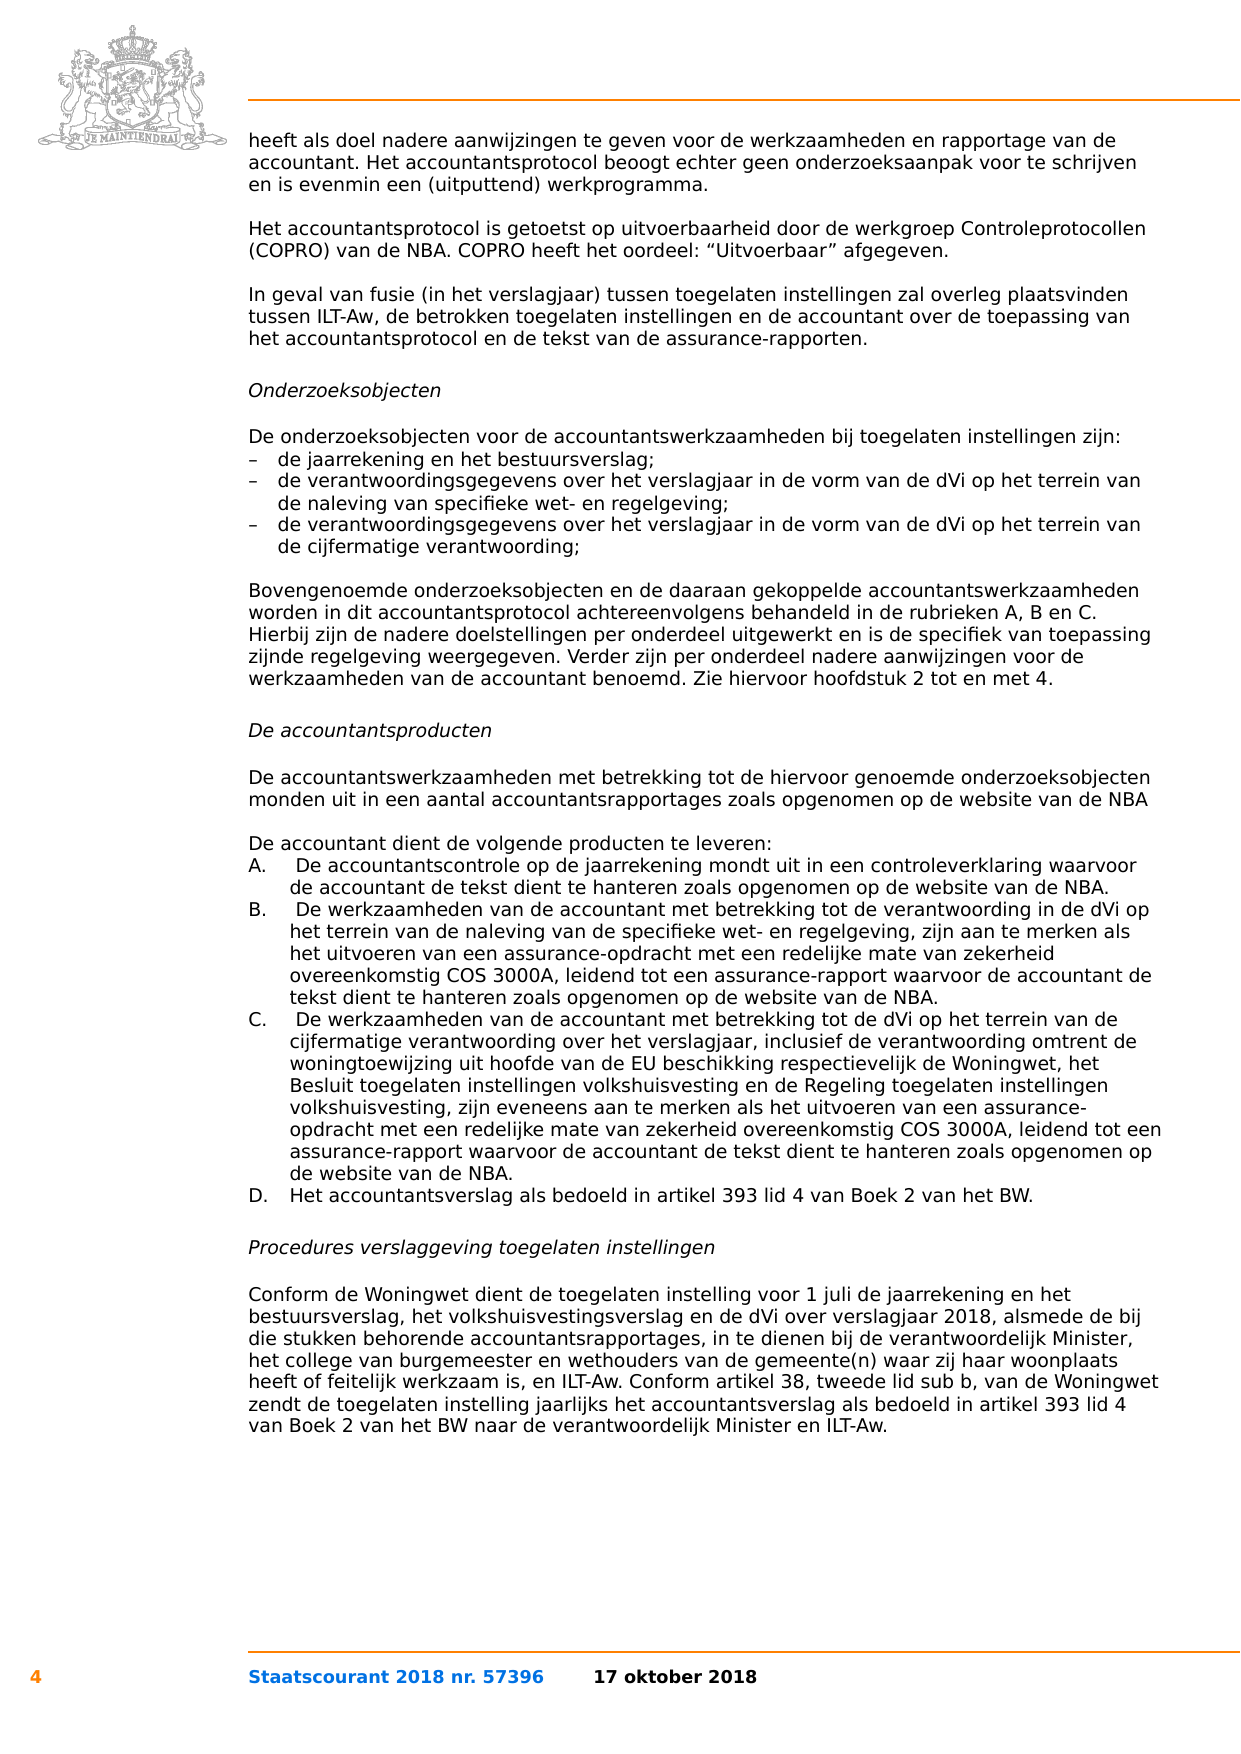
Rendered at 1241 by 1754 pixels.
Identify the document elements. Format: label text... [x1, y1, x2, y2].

text Bovengenoemde onderzoeksobjecten en de daaraan gekoppelde accountantswerkzaamheden worden in dit accountantsprotocol achtereenvolgens behandeld in de rubrieken A, B en C. Hierbij zijn de nadere doelstellingen per onderdeel uitgewerkt en is de specifiek van toepassing zijnde regelgeving weergegeven. Verder zijn per onderdeel nadere aanwijzingen voor de werkzaamheden van de accountant benoemd. Zie hiervoor hoofdstuk 2 tot en met 4. [248, 580, 1163, 690]
text De onderzoeksobjecten voor de accountantswerkzaamheden bij toegelaten instellingen zijn: [248, 426, 1163, 448]
text – de jaarrekening en het bestuursverslag; [248, 448, 1163, 470]
text De accountantswerkzaamheden met betrekking tot de hiervoor genoemde onderzoeksobjecten monden uit in een aantal accountantsrapportages zoals opgenomen op de website van de NBA [248, 767, 1163, 811]
text A. De accountantscontrole op de jaarrekening mondt uit in een controleverklaring waarvoor de accountant de tekst dient te hanteren zoals opgenomen op de website van de NBA. [248, 855, 1163, 899]
text C. De werkzaamheden van de accountant met betrekking tot de dVi op het terrein van de cijfermatige verantwoording over het verslagjaar, inclusief de verantwoording omtrent de woningtoewijzing uit hoofde van de EU beschikking respectievelijk de Woningwet, het Besluit toegelaten instellingen volkshuisvesting en de Regeling toegelaten instellingen volkshuisvesting, zijn eveneens aan te merken als het uitvoeren van een assurance-opdracht met een redelijke mate van zekerheid overeenkomstig COS 3000A, leidend tot een assurance-rapport waarvoor de accountant de tekst dient te hanteren zoals opgenomen op de website van de NBA. [248, 1009, 1163, 1184]
subtitle De accountantsproducten [248, 720, 1163, 742]
text – de verantwoordingsgegevens over het verslagjaar in de vorm van de dVi op het terrein van de cijfermatige verantwoording; [248, 514, 1163, 558]
text D. Het accountantsverslag als bedoeld in artikel 393 lid 4 van Boek 2 van het BW. [248, 1184, 1163, 1207]
subtitle Onderzoeksobjecten [248, 379, 1163, 401]
text B. De werkzaamheden van de accountant met betrekking tot de verantwoording in de dVi op het terrein van de naleving van de specifieke wet- en regelgeving, zijn aan te merken als het uitvoeren van een assurance-opdracht met een redelijke mate van zekerheid overeenkomstig COS 3000A, leidend tot een assurance-rapport waarvoor de accountant de tekst dient te hanteren zoals opgenomen op de website van de NBA. [248, 899, 1163, 1009]
text De accountant dient de volgende producten te leveren: [248, 833, 1163, 855]
picture [38, 25, 227, 150]
text Conform de Woningwet dient de toegelaten instelling voor 1 juli de jaarrekening en het bestuursverslag, het volkshuisvestingsverslag en de dVi over verslagjaar 2018, alsmede de bij die stukken behorende accountantsrapportages, in te dienen bij de verantwoordelijk Minister, het college van burgemeester en wethouders van de gemeente(n) waar zij haar woonplaats heeft of feitelijk werkzaam is, en ILT-Aw. Conform artikel 38, tweede lid sub b, van de Woningwet zendt de toegelaten instelling jaarlijks het accountantsverslag als bedoeld in artikel 393 lid 4 van Boek 2 van het BW naar de verantwoordelijk Minister en ILT-Aw. [248, 1283, 1163, 1437]
subtitle Procedures verslaggeving toegelaten instellingen [248, 1237, 1163, 1258]
text – de verantwoordingsgegevens over het verslagjaar in de vorm van de dVi op het terrein van de naleving van specifieke wet- en regelgeving; [248, 470, 1163, 514]
text In geval van fusie (in het verslagjaar) tussen toegelaten instellingen zal overleg plaatsvinden tussen ILT-Aw, de betrokken toegelaten instellingen en de accountant over de toepassing van het accountantsprotocol en de tekst van de assurance-rapporten. [248, 283, 1163, 349]
text Het accountantsprotocol is getoetst op uitvoerbaarheid door de werkgroep Controleprotocollen (COPRO) van de NBA. COPRO heeft het oordeel: “Uitvoerbaar” afgegeven. [248, 218, 1163, 262]
text heeft als doel nadere aanwijzingen te geven voor de werkzaamheden en rapportage van de accountant. Het accountantsprotocol beoogt echter geen onderzoeksaanpak voor te schrijven en is evenmin een (uitputtend) werkprogramma. [248, 130, 1163, 196]
